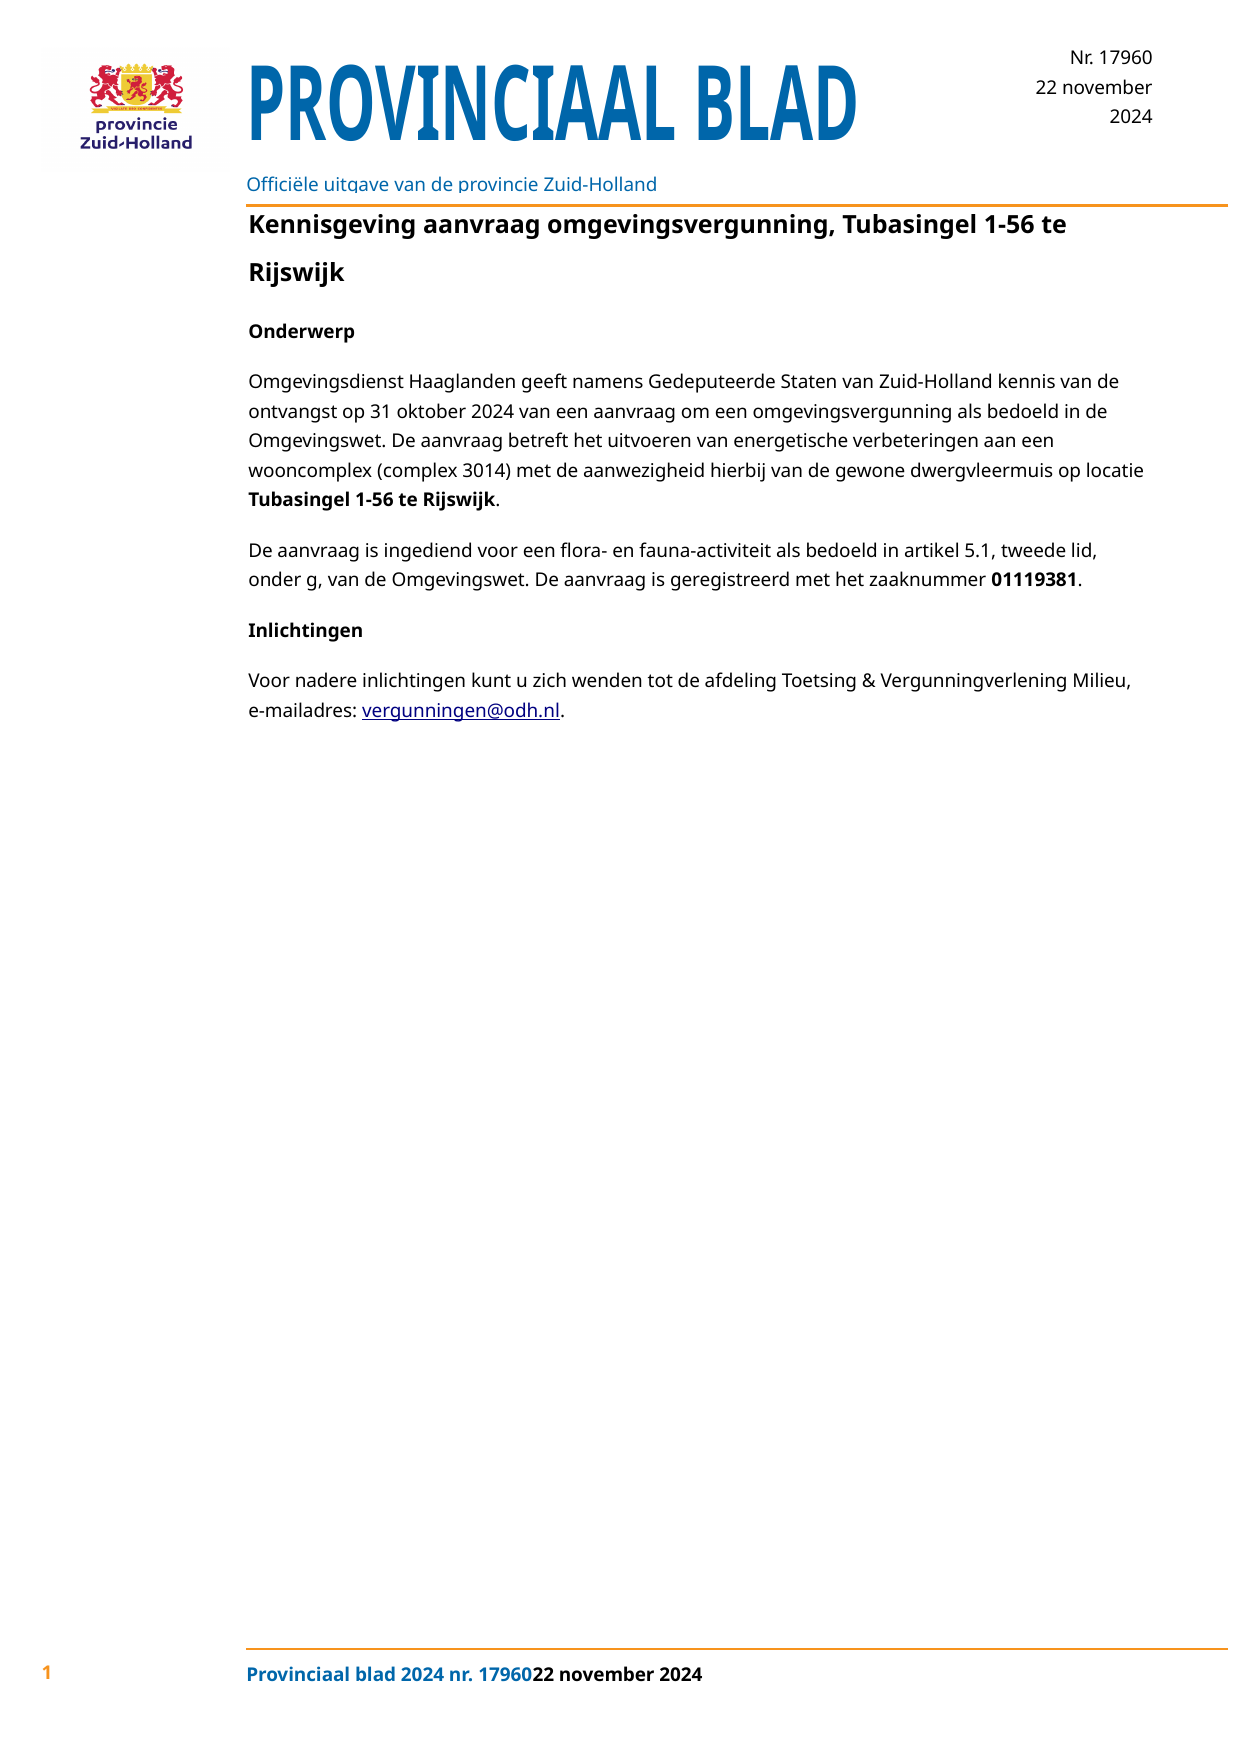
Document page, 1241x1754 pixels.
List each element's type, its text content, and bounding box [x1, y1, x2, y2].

text Voor nadere inlichtingen kunt u zich wenden tot de afdeling Toetsing & Vergunningverlening Milieu, e-mailadres: vergunningen@odh.nl. [248, 667, 1152, 723]
text Inlichtingen [248, 617, 1152, 643]
text De aanvraag is ingediend voor een flora- en fauna-activiteit als bedoeld in artikel 5.1, tweede lid, onder g, van de Omgevingswet. De aanvraag is geregistreerd met het zaaknummer 01119381. [248, 537, 1152, 592]
text Omgevingsdienst Haaglanden geeft namens Gedeputeerde Staten van Zuid-Holland kennis van de ontvangst op 31 oktober 2024 van een aanvraag om een omgevingsvergunning als bedoeld in de Omgevingswet. De aanvraag betreft het uitvoeren van energetische verbeteringen aan een wooncomplex (complex 3014) met de aanwezigheid hierbij van de gewone dwergvleermuis op locatie Tubasingel 1-56 te Rijswijk. [248, 368, 1152, 512]
text Kennisgeving aanvraag omgevingsvergunning, Tubasingel 1-56 te Rijswijk [248, 207, 1152, 288]
picture [41, 47, 231, 172]
text Onderwerp [248, 318, 1152, 344]
